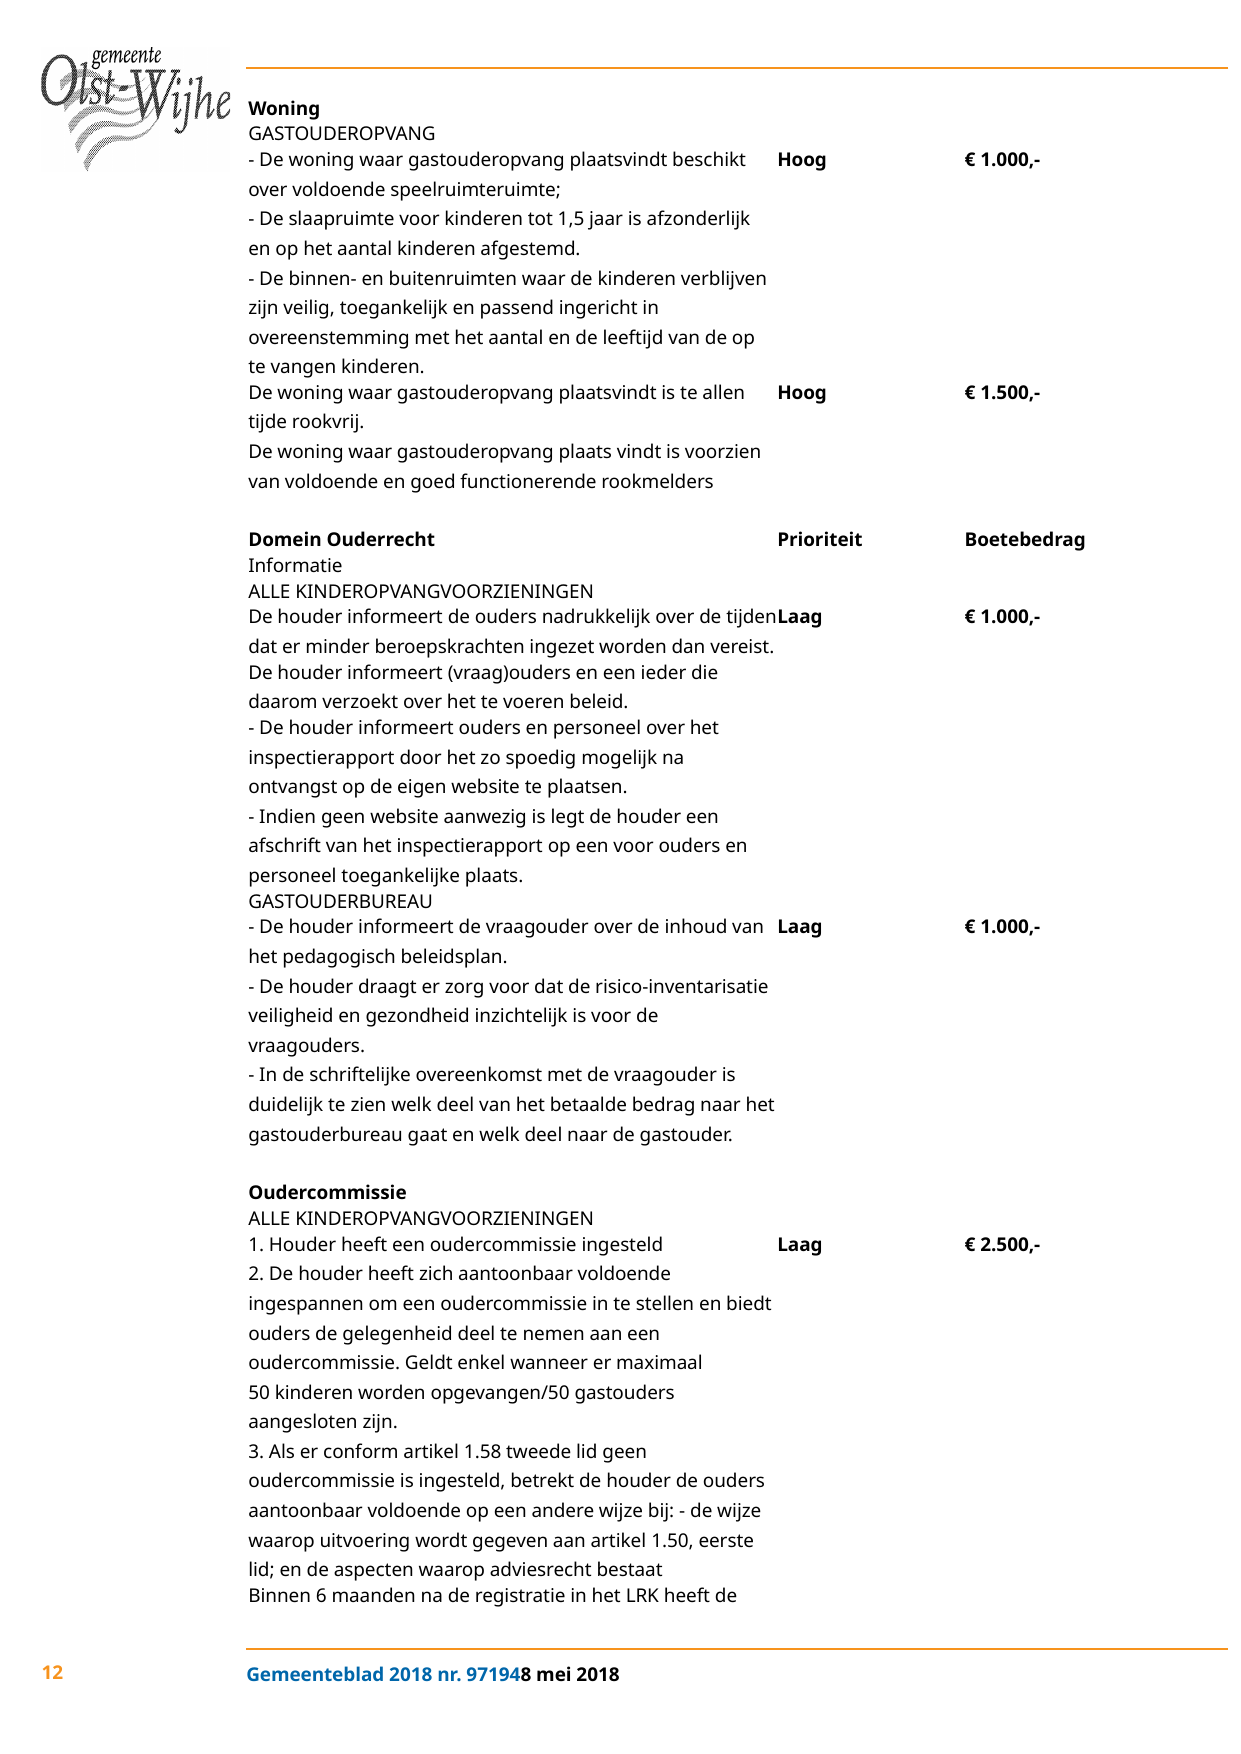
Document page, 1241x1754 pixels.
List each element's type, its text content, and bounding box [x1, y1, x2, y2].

table_cell € 2.500,- [964, 1231, 1152, 1608]
table_cell Hoog [777, 146, 964, 379]
table_cell Laag [777, 1231, 964, 1608]
table_header Prioriteit [777, 527, 964, 552]
table_cell Binnen 6 maanden na de registratie in het LRK heeft de [248, 1582, 777, 1608]
table_cell De houder informeert de ouders nadrukkelijk over de tijden dat er minder beroepskrachten ingezet worden dan vereist. [248, 604, 777, 659]
table_cell € 1.000,- [964, 914, 1152, 1147]
table_cell Laag [777, 914, 964, 1147]
table_header Domein Ouderrecht [248, 527, 777, 552]
table_cell - De woning waar gastouderopvang plaatsvindt beschikt over voldoende speelruimteruimte; - De slaapruimte voor kinderen tot 1,5 jaar is afzonderlijk en op het aantal kinderen afgestemd. - De binnen- en buitenruimten waar de kinderen verblijven zijn veilig, toegankelijk en passend ingericht in overeenstemming met het aantal en de leeftijd van de op te vangen kinderen. [248, 146, 777, 379]
table_cell € 1.500,- [964, 379, 1152, 494]
table_cell Laag [777, 604, 964, 888]
picture [41, 47, 231, 172]
table_cell € 1.000,- [964, 146, 1152, 379]
table_cell - De houder informeert ouders en personeel over het inspectierapport door het zo spoedig mogelijk na ontvangst op de eigen website te plaatsen. - Indien geen website aanwezig is legt de houder een afschrift van het inspectierapport op een voor ouders en personeel toegankelijke plaats. [248, 714, 777, 888]
table_cell De houder informeert (vraag)ouders en een ieder die daarom verzoekt over het te voeren beleid. [248, 659, 777, 714]
table_cell Informatie [248, 552, 1152, 578]
table_cell GASTOUDERBUREAU [248, 888, 1152, 914]
table_cell € 1.000,- [964, 604, 1152, 888]
table_header Boetebedrag [964, 527, 1152, 552]
table_cell ALLE KINDEROPVANGVOORZIENINGEN [248, 1205, 1152, 1231]
table_cell - De houder informeert de vraagouder over de inhoud van het pedagogisch beleidsplan. - De houder draagt er zorg voor dat de risico-inventarisatie veiligheid en gezondheid inzichtelijk is voor de vraagouders. - In de schriftelijke overeenkomst met de vraagouder is duidelijk te zien welk deel van het betaalde bedrag naar het gastouderbureau gaat en welk deel naar de gastouder. [248, 914, 777, 1147]
table_cell GASTOUDEROPVANG [248, 121, 1152, 146]
table_cell Hoog [777, 379, 964, 494]
table_cell 1. Houder heeft een oudercommissie ingesteld 2. De houder heeft zich aantoonbaar voldoende ingespannen om een oudercommissie in te stellen en biedt ouders de gelegenheid deel te nemen aan een oudercommissie. Geldt enkel wanneer er maximaal 50 kinderen worden opgevangen/50 gastouders aangesloten zijn. 3. Als er conform artikel 1.58 tweede lid geen oudercommissie is ingesteld, betrekt de houder de ouders aantoonbaar voldoende op een andere wijze bij: - de wijze waarop uitvoering wordt gegeven aan artikel 1.50, eerste lid; en de aspecten waarop adviesrecht bestaat [248, 1231, 777, 1582]
table_cell ALLE KINDEROPVANGVOORZIENINGEN [248, 578, 1152, 604]
table_cell De woning waar gastouderopvang plaatsvindt is te allen tijde rookvrij. De woning waar gastouderopvang plaats vindt is voorzien van voldoende en goed functionerende rookmelders [248, 379, 777, 494]
table_header Oudercommissie [248, 1180, 1152, 1205]
table_header Woning [248, 95, 1152, 121]
